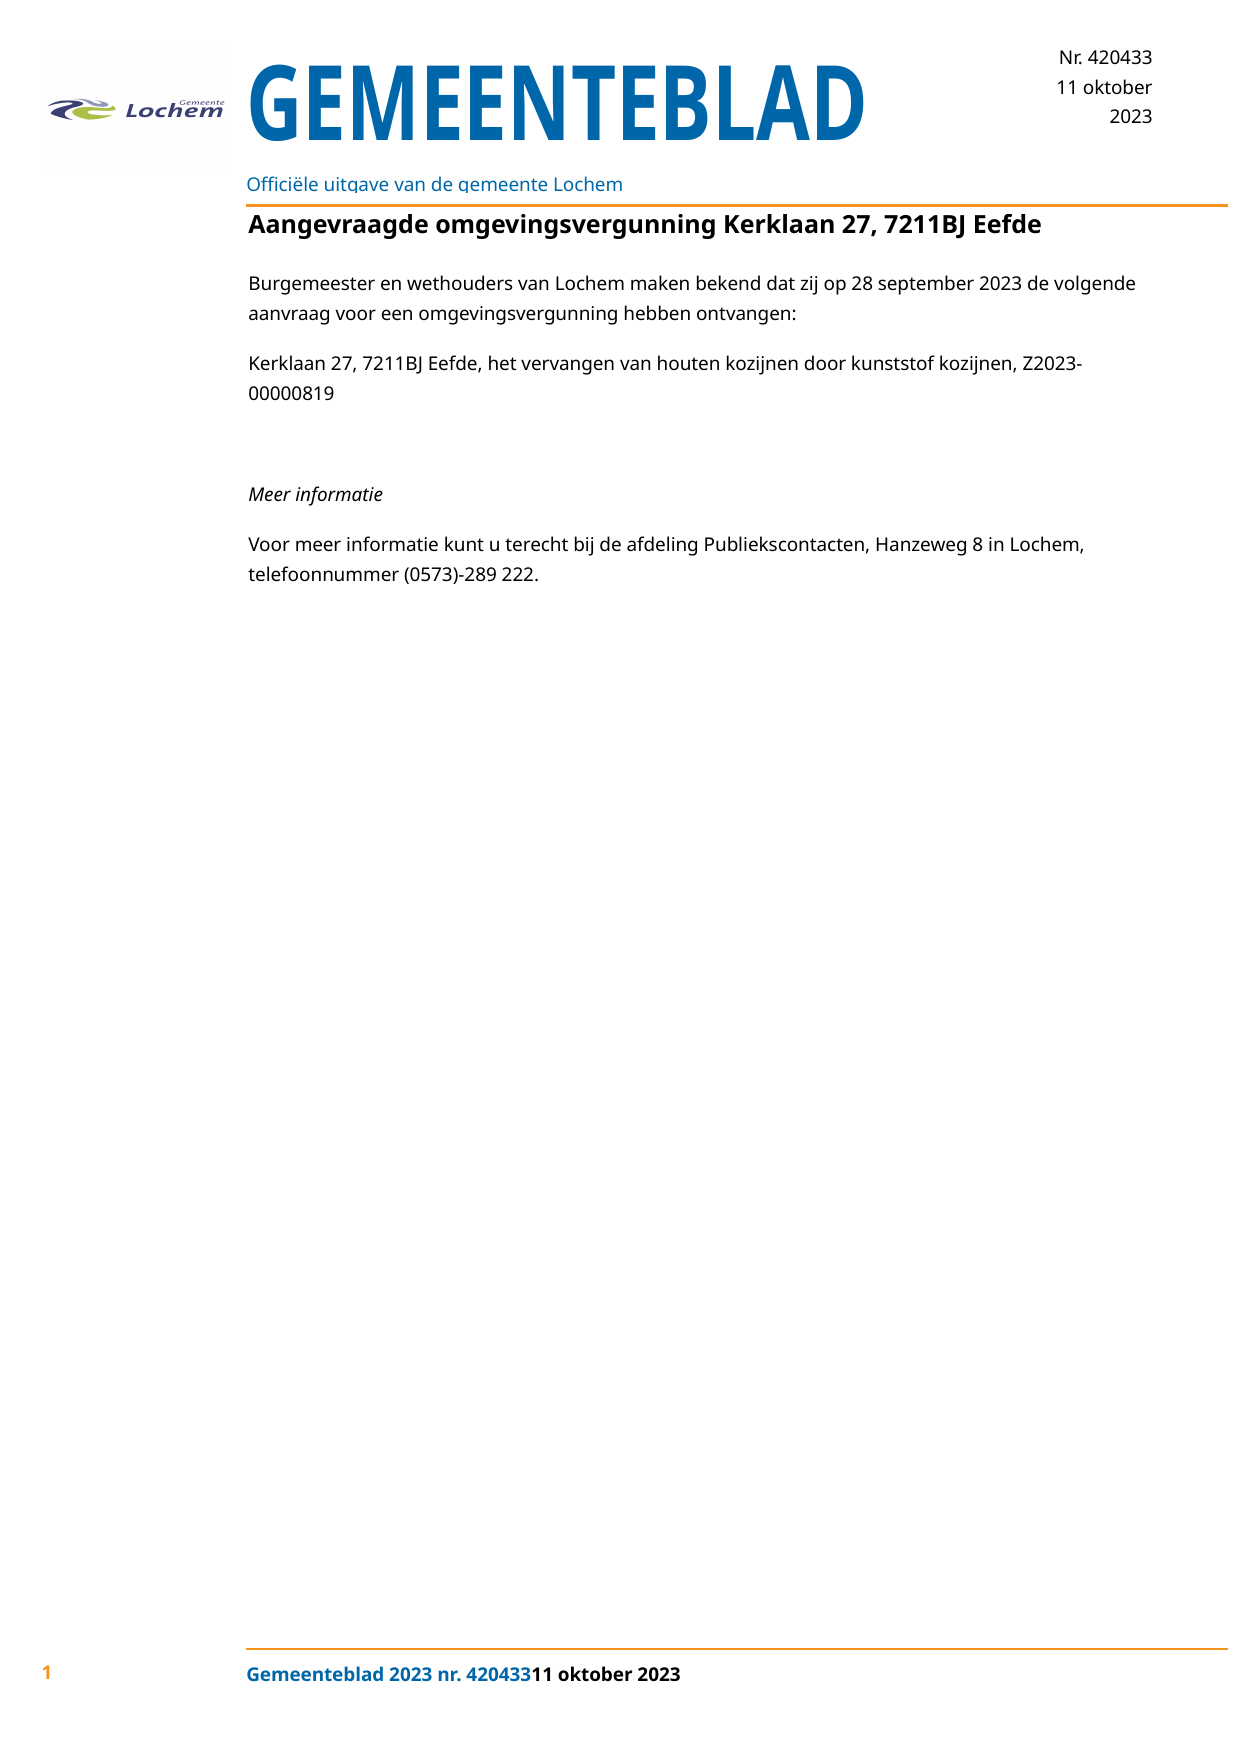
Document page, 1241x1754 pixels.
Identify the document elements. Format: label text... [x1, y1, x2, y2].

picture [41, 47, 231, 172]
text Kerklaan 27, 7211BJ Eefde, het vervangen van houten kozijnen door kunststof kozijnen, Z2023-00000819 [248, 350, 1152, 406]
text Aangevraagde omgevingsvergunning Kerklaan 27, 7211BJ Eefde [248, 207, 1152, 241]
text Burgemeester en wethouders van Lochem maken bekend dat zij op 28 september 2023 de volgende aanvraag voor een omgevingsvergunning hebben ontvangen: [248, 270, 1152, 326]
text Voor meer informatie kunt u terecht bij de afdeling Publiekscontacten, Hanzeweg 8 in Lochem, telefoonnummer (0573)-289 222. [248, 531, 1152, 586]
text Meer informatie [248, 481, 1152, 506]
